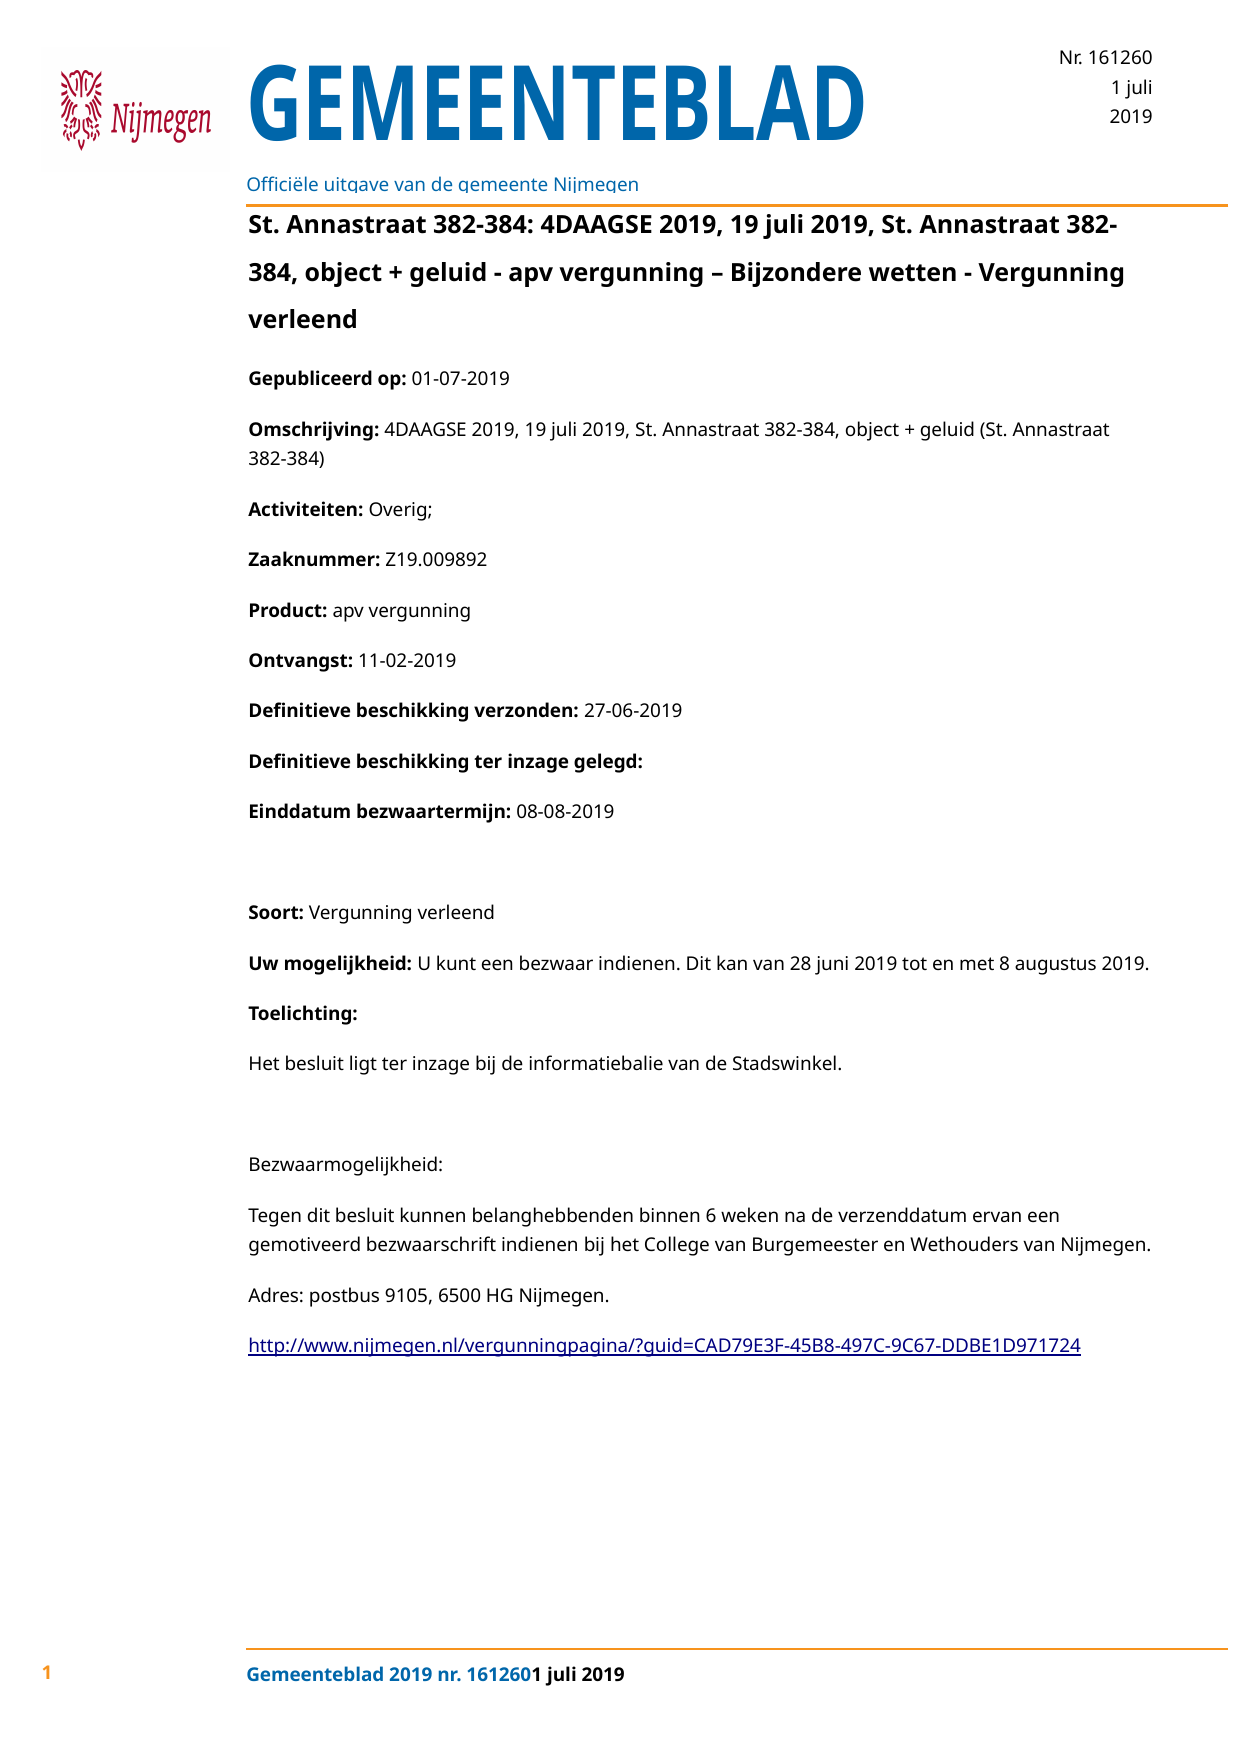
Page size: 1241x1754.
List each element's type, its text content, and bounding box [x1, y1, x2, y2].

text Definitieve beschikking ter inzage gelegd: [248, 748, 1152, 774]
text Einddatum bezwaartermijn: 08-08-2019 [248, 798, 1152, 824]
text Adres: postbus 9105, 6500 HG Nijmegen. [248, 1282, 1152, 1307]
text Omschrijving: 4DAAGSE 2019, 19 juli 2019, St. Annastraat 382-384, object + geluid (St. Annastraat 382-384) [248, 416, 1152, 471]
picture [41, 47, 231, 172]
text Bezwaarmogelijkheid: [248, 1151, 1152, 1177]
text Uw mogelijkheid: U kunt een bezwaar indienen. Dit kan van 28 juni 2019 tot en met 8 augustus 2019. [248, 950, 1152, 975]
text Activiteiten: Overig; [248, 496, 1152, 522]
text Definitieve beschikking verzonden: 27-06-2019 [248, 698, 1152, 723]
text Tegen dit besluit kunnen belanghebbenden binnen 6 weken na de verzenddatum ervan een gemotiveerd bezwaarschrift indienen bij het College van Burgemeester en Wethouders van Nijmegen. [248, 1202, 1152, 1257]
text http://www.nijmegen.nl/vergunningpagina/?guid=CAD79E3F-45B8-497C-9C67-DDBE1D971724 [248, 1332, 1152, 1358]
text Gepubliceerd op: 01-07-2019 [248, 366, 1152, 391]
text Het besluit ligt ter inzage bij de informatiebalie van de Stadswinkel. [248, 1051, 1152, 1076]
text Toelichting: [248, 1000, 1152, 1026]
text Zaaknummer: Z19.009892 [248, 546, 1152, 572]
text Product: apv vergunning [248, 597, 1152, 622]
text Soort: Vergunning verleend [248, 899, 1152, 925]
text Ontvangst: 11-02-2019 [248, 647, 1152, 673]
text St. Annastraat 382-384: 4DAAGSE 2019, 19 juli 2019, St. Annastraat 382-384, object + geluid - apv vergunning – Bijzondere wetten - Vergunning verleend [248, 207, 1152, 336]
